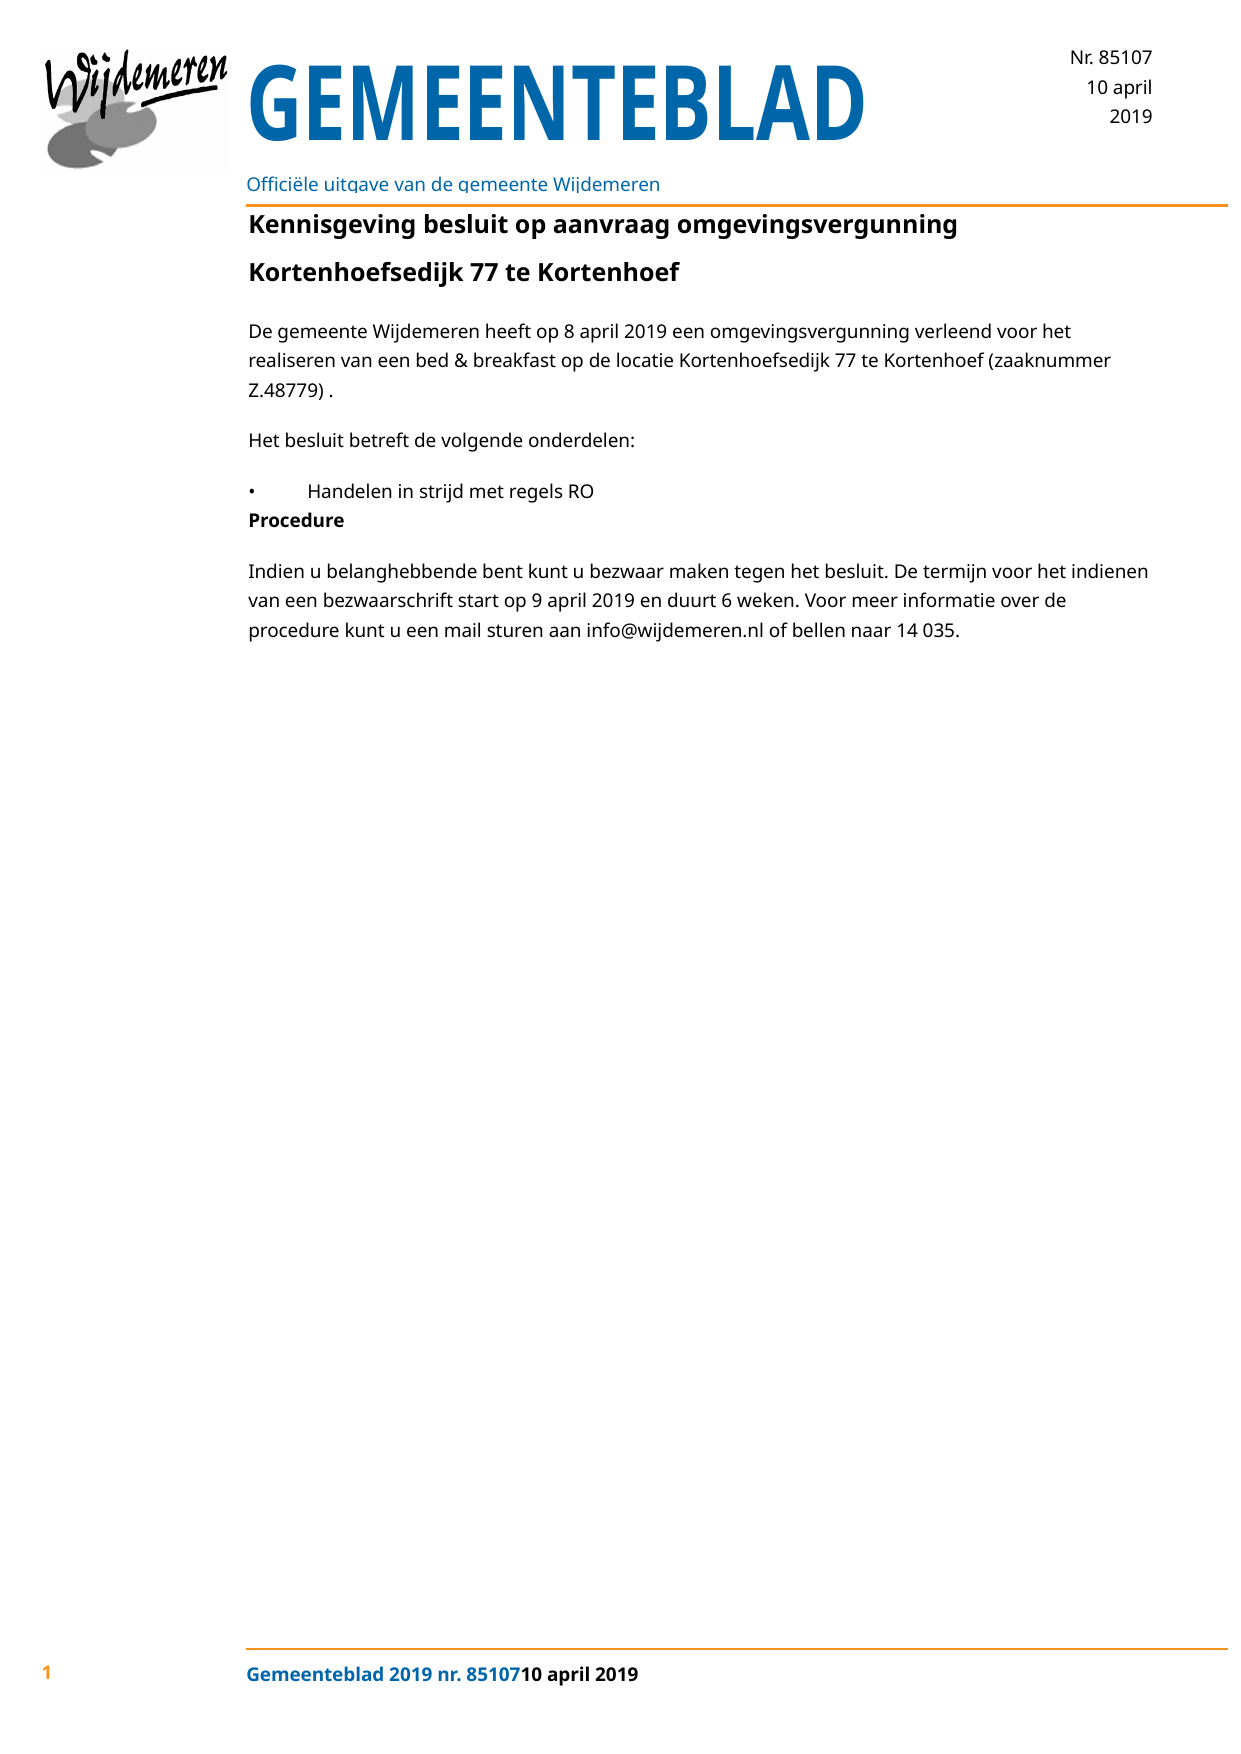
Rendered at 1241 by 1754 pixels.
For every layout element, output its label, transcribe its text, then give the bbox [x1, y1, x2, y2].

picture [41, 47, 231, 172]
text Indien u belanghebbende bent kunt u bezwaar maken tegen het besluit. De termijn voor het indienen van een bezwaarschrift start op 9 april 2019 en duurt 6 weken. Voor meer informatie over de procedure kunt u een mail sturen aan info@wijdemeren.nl of bellen naar 14 035. [248, 558, 1152, 643]
text Het besluit betreft de volgende onderdelen: [248, 427, 1152, 453]
list Handelen in strijd met regels RO [248, 478, 1152, 504]
text De gemeente Wijdemeren heeft op 8 april 2019 een omgevingsvergunning verleend voor het realiseren van een bed & breakfast op de locatie Kortenhoefsedijk 77 te Kortenhoef (zaaknummer Z.48779) . [248, 318, 1152, 403]
text Procedure [248, 507, 1152, 533]
text Kennisgeving besluit op aanvraag omgevingsvergunning Kortenhoefsedijk 77 te Kortenhoef [248, 207, 1152, 288]
